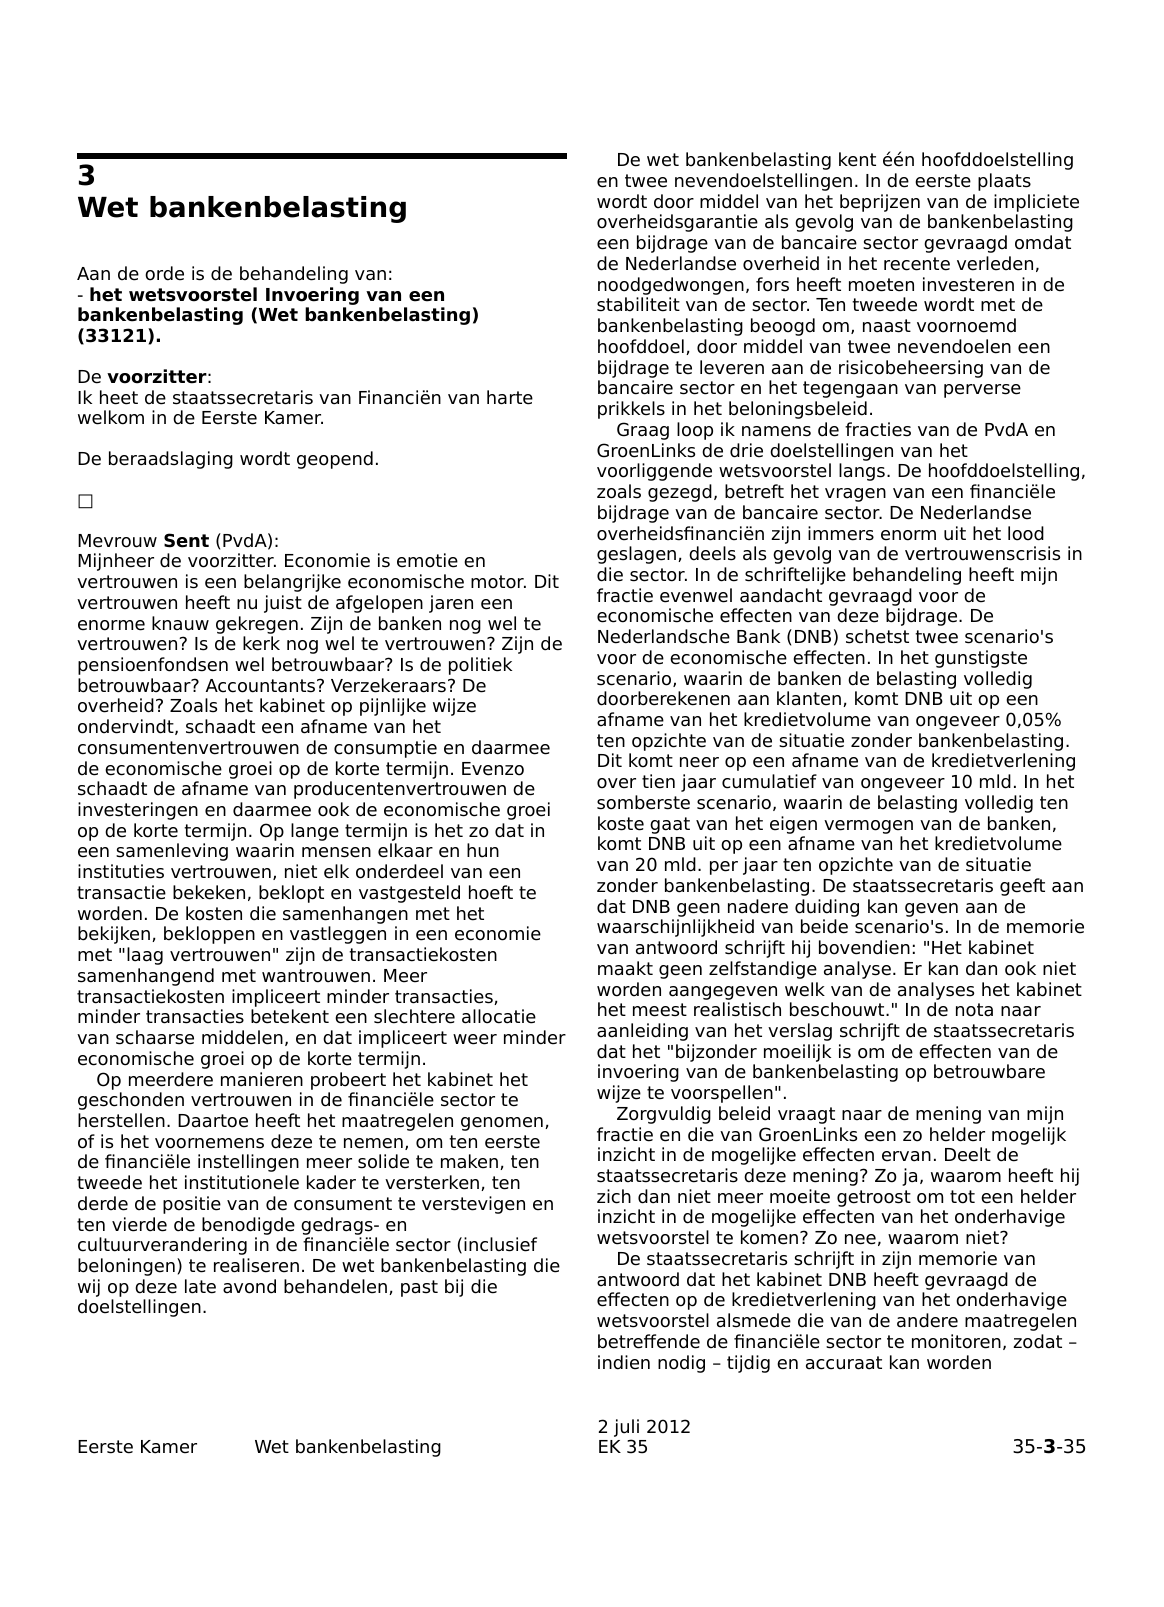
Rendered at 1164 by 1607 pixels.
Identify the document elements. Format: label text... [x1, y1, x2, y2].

text Op meerdere manieren probeert het kabinet het geschonden vertrouwen in de financiële sector te herstellen. Daartoe heeft het maatregelen genomen, of is het voornemens deze te nemen, om ten eerste de financiële instellingen meer solide te maken, ten tweede het institutionele kader te versterken, ten derde de positie van de consument te verstevigen en ten vierde de benodigde gedrags- en cultuurverandering in de financiële sector (inclusief beloningen) te realiseren. De wet bankenbelasting die wij op deze late avond behandelen, past bij die doelstellingen. [77, 1069, 567, 1318]
text Graag loop ik namens de fracties van de PvdA en GroenLinks de drie doelstellingen van het voorliggende wetsvoorstel langs. De hoofddoelstelling, zoals gezegd, betreft het vragen van een financiële bijdrage van de bancaire sector. De Nederlandse overheidsfinanciën zijn immers enorm uit het lood geslagen, deels als gevolg van de vertrouwenscrisis in die sector. In de schriftelijke behandeling heeft mijn fractie evenwel aandacht gevraagd voor de economische effecten van deze bijdrage. De Nederlandsche Bank (DNB) schetst twee scenario's voor de economische effecten. In het gunstigste scenario, waarin de banken de belasting volledig doorberekenen aan klanten, komt DNB uit op een afname van het kredietvolume van ongeveer 0,05% ten opzichte van de situatie zonder bankenbelasting. Dit komt neer op een afname van de kredietverlening over tien jaar cumulatief van ongeveer 10 mld. In het somberste scenario, waarin de belasting volledig ten koste gaat van het eigen vermogen van de banken, komt DNB uit op een afname van het kredietvolume van 20 mld. per jaar ten opzichte van de situatie zonder bankenbelasting. De staatssecretaris geeft aan dat DNB geen nadere duiding kan geven aan de waarschijnlijkheid van beide scenario's. In de memorie van antwoord schrijft hij bovendien: "Het kabinet maakt geen zelfstandige analyse. Er kan dan ook niet worden aangegeven welk van de analyses het kabinet het meest realistisch beschouwt." In de nota naar aanleiding van het verslag schrijft de staatssecretaris dat het "bijzonder moeilijk is om de effecten van de invoering van de bankenbelasting op betrouwbare wijze te voorspellen". [596, 420, 1087, 1104]
text □ [77, 490, 567, 510]
text Zorgvuldig beleid vraagt naar de mening van mijn fractie en die van GroenLinks een zo helder mogelijk inzicht in de mogelijke effecten ervan. Deelt de staatssecretaris deze mening? Zo ja, waarom heeft hij zich dan niet meer moeite getroost om tot een helder inzicht in de mogelijke effecten van het onderhavige wetsvoorstel te komen? Zo nee, waarom niet? [596, 1104, 1087, 1249]
text Aan de orde is de behandeling van: [77, 264, 567, 284]
text De wet bankenbelasting kent één hoofddoelstelling en twee nevendoelstellingen. In de eerste plaats wordt door middel van het beprijzen van de impliciete overheidsgarantie als gevolg van de bankenbelasting een bijdrage van de bancaire sector gevraagd omdat de Nederlandse overheid in het recente verleden, noodgedwongen, fors heeft moeten investeren in de stabiliteit van de sector. Ten tweede wordt met de bankenbelasting beoogd om, naast voornoemd hoofddoel, door middel van twee nevendoelen een bijdrage te leveren aan de risicobeheersing van de bancaire sector en het tegengaan van perverse prikkels in het beloningsbeleid. [596, 150, 1087, 420]
title 3 Wet bankenbelasting [77, 159, 567, 224]
text De beraadslaging wordt geopend. [77, 449, 567, 470]
text Mevrouw Sent (PvdA): [77, 530, 567, 551]
text Mijnheer de voorzitter. Economie is emotie en vertrouwen is een belangrijke economische motor. Dit vertrouwen heeft nu juist de afgelopen jaren een enorme knauw gekregen. Zijn de banken nog wel te vertrouwen? Is de kerk nog wel te vertrouwen? Zijn de pensioenfondsen wel betrouwbaar? Is de politiek betrouwbaar? Accountants? Verzekeraars? De overheid? Zoals het kabinet op pijnlijke wijze ondervindt, schaadt een afname van het consumentenvertrouwen de consumptie en daarmee de economische groei op de korte termijn. Evenzo schaadt de afname van producentenvertrouwen de investeringen en daarmee ook de economische groei op de korte termijn. Op lange termijn is het zo dat in een samenleving waarin mensen elkaar en hun instituties vertrouwen, niet elk onderdeel van een transactie bekeken, beklopt en vastgesteld hoeft te worden. De kosten die samenhangen met het bekijken, bekloppen en vastleggen in een economie met "laag vertrouwen" zijn de transactiekosten samenhangend met wantrouwen. Meer transactiekosten impliceert minder transacties, minder transacties betekent een slechtere allocatie van schaarse middelen, en dat impliceert weer minder economische groei op de korte termijn. [77, 551, 567, 1069]
text - het wetsvoorstel Invoering van een bankenbelasting (Wet bankenbelasting) (33121). [77, 284, 567, 347]
text Ik heet de staatssecretaris van Financiën van harte welkom in de Eerste Kamer. [77, 387, 567, 429]
text De staatssecretaris schrijft in zijn memorie van antwoord dat het kabinet DNB heeft gevraagd de effecten op de kredietverlening van het onderhavige wetsvoorstel alsmede die van de andere maatregelen betreffende de financiële sector te monitoren, zodat – indien nodig – tijdig en accuraat kan worden [596, 1249, 1087, 1373]
text De voorzitter: [77, 367, 567, 387]
